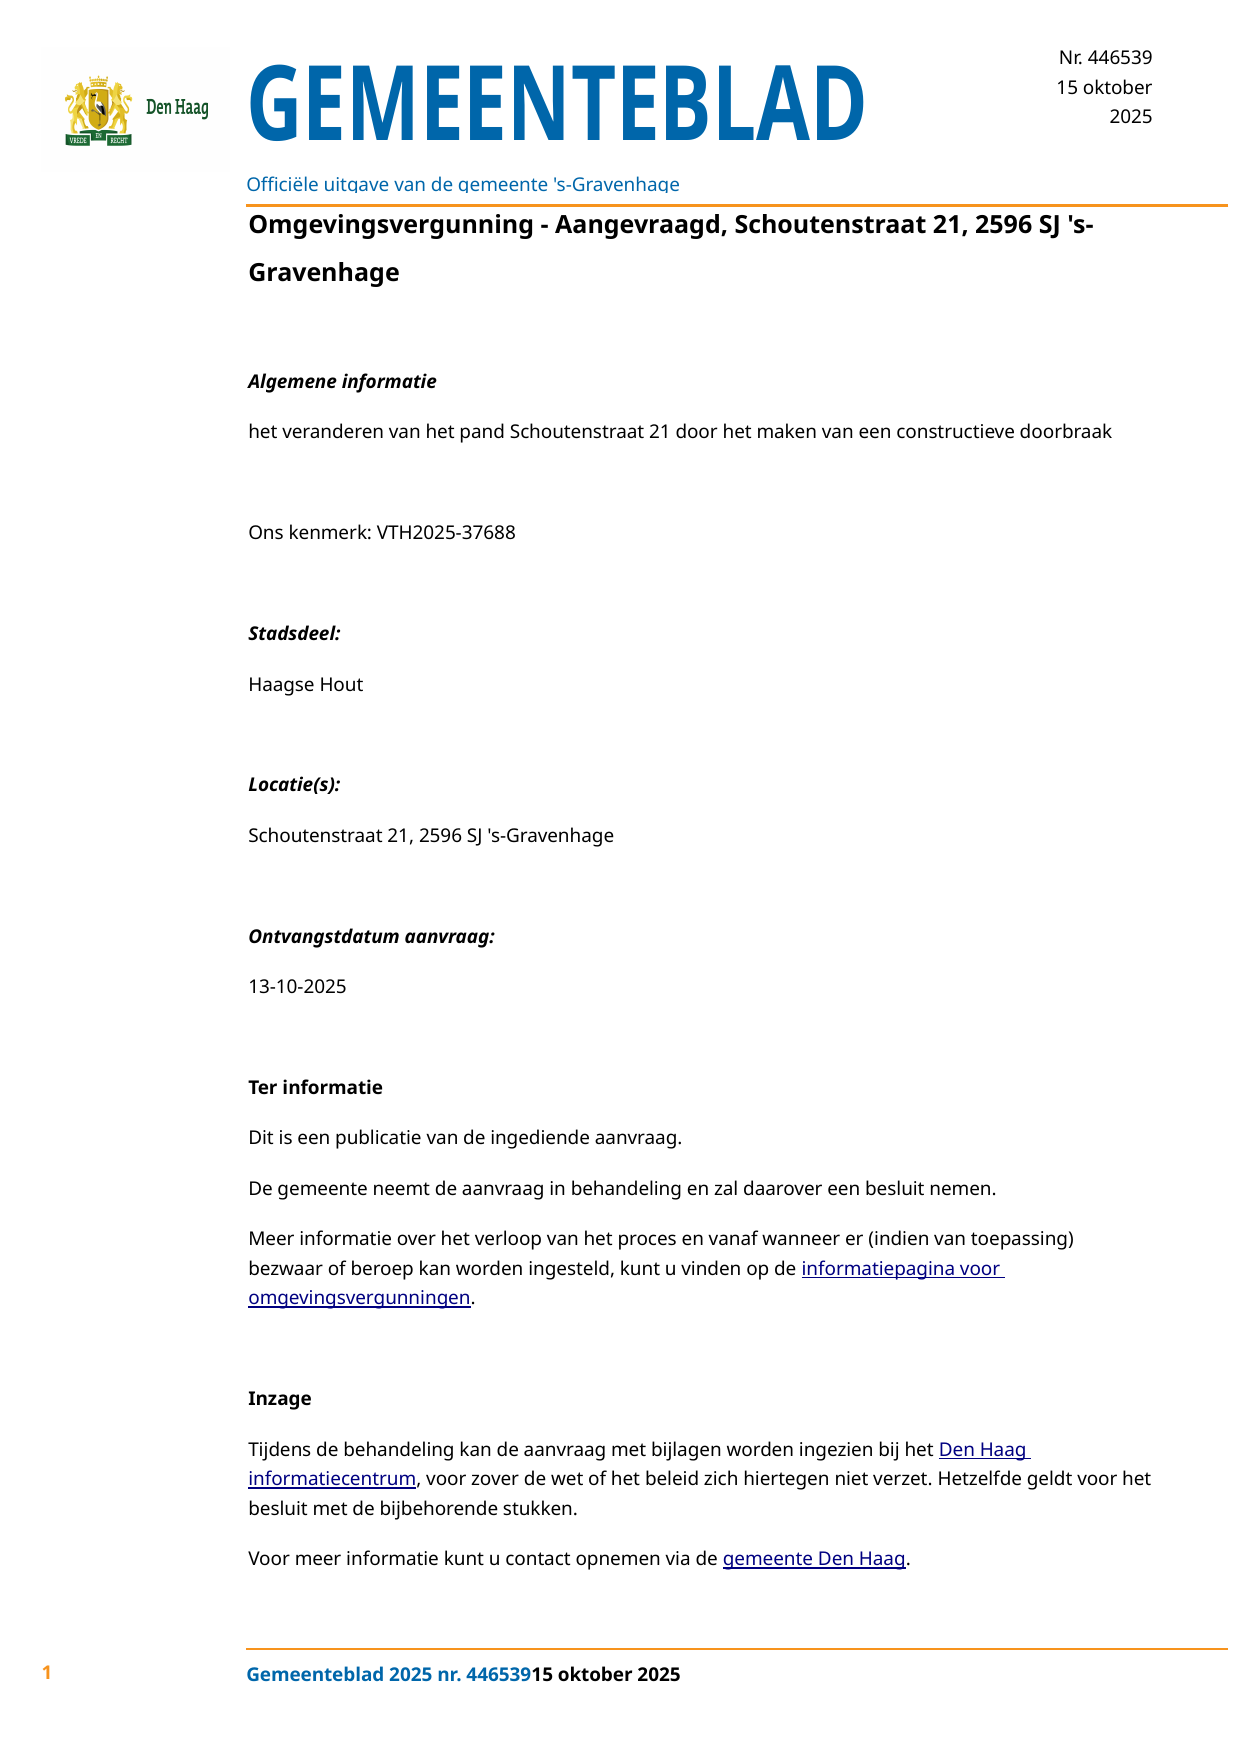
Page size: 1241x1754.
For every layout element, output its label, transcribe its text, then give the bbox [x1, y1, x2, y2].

text Ons kenmerk: VTH2025-37688 [248, 519, 1152, 545]
text Ter informatie [248, 1074, 1152, 1100]
text Ontvangstdatum aanvraag: [248, 923, 1152, 949]
text Omgevingsvergunning - Aangevraagd, Schoutenstraat 21, 2596 SJ 's-Gravenhage [248, 207, 1152, 288]
text het veranderen van het pand Schoutenstraat 21 door het maken van een constructieve doorbraak [248, 419, 1152, 444]
text Tijdens de behandeling kan de aanvraag met bijlagen worden ingezien bij het Den Haag informatiecentrum, voor zover de wet of het beleid zich hiertegen niet verzet. Hetzelfde geldt voor het besluit met de bijbehorende stukken. [248, 1436, 1152, 1521]
text Algemene informatie [248, 368, 1152, 394]
text Schoutenstraat 21, 2596 SJ 's-Gravenhage [248, 822, 1152, 848]
text Haagse Hout [248, 671, 1152, 697]
picture [41, 47, 231, 172]
text Locatie(s): [248, 772, 1152, 797]
text 13-10-2025 [248, 973, 1152, 999]
text Dit is een publicatie van de ingediende aanvraag. [248, 1124, 1152, 1150]
text Voor meer informatie kunt u contact opnemen via de gemeente Den Haag. [248, 1545, 1152, 1571]
text Inzage [248, 1385, 1152, 1411]
text Stadsdeel: [248, 620, 1152, 646]
text Meer informatie over het verloop van het proces en vanaf wanneer er (indien van toepassing) bezwaar of beroep kan worden ingesteld, kunt u vinden op de informatiepagina voor omgevingsvergunningen. [248, 1225, 1152, 1310]
text De gemeente neemt de aanvraag in behandeling en zal daarover een besluit nemen. [248, 1175, 1152, 1201]
